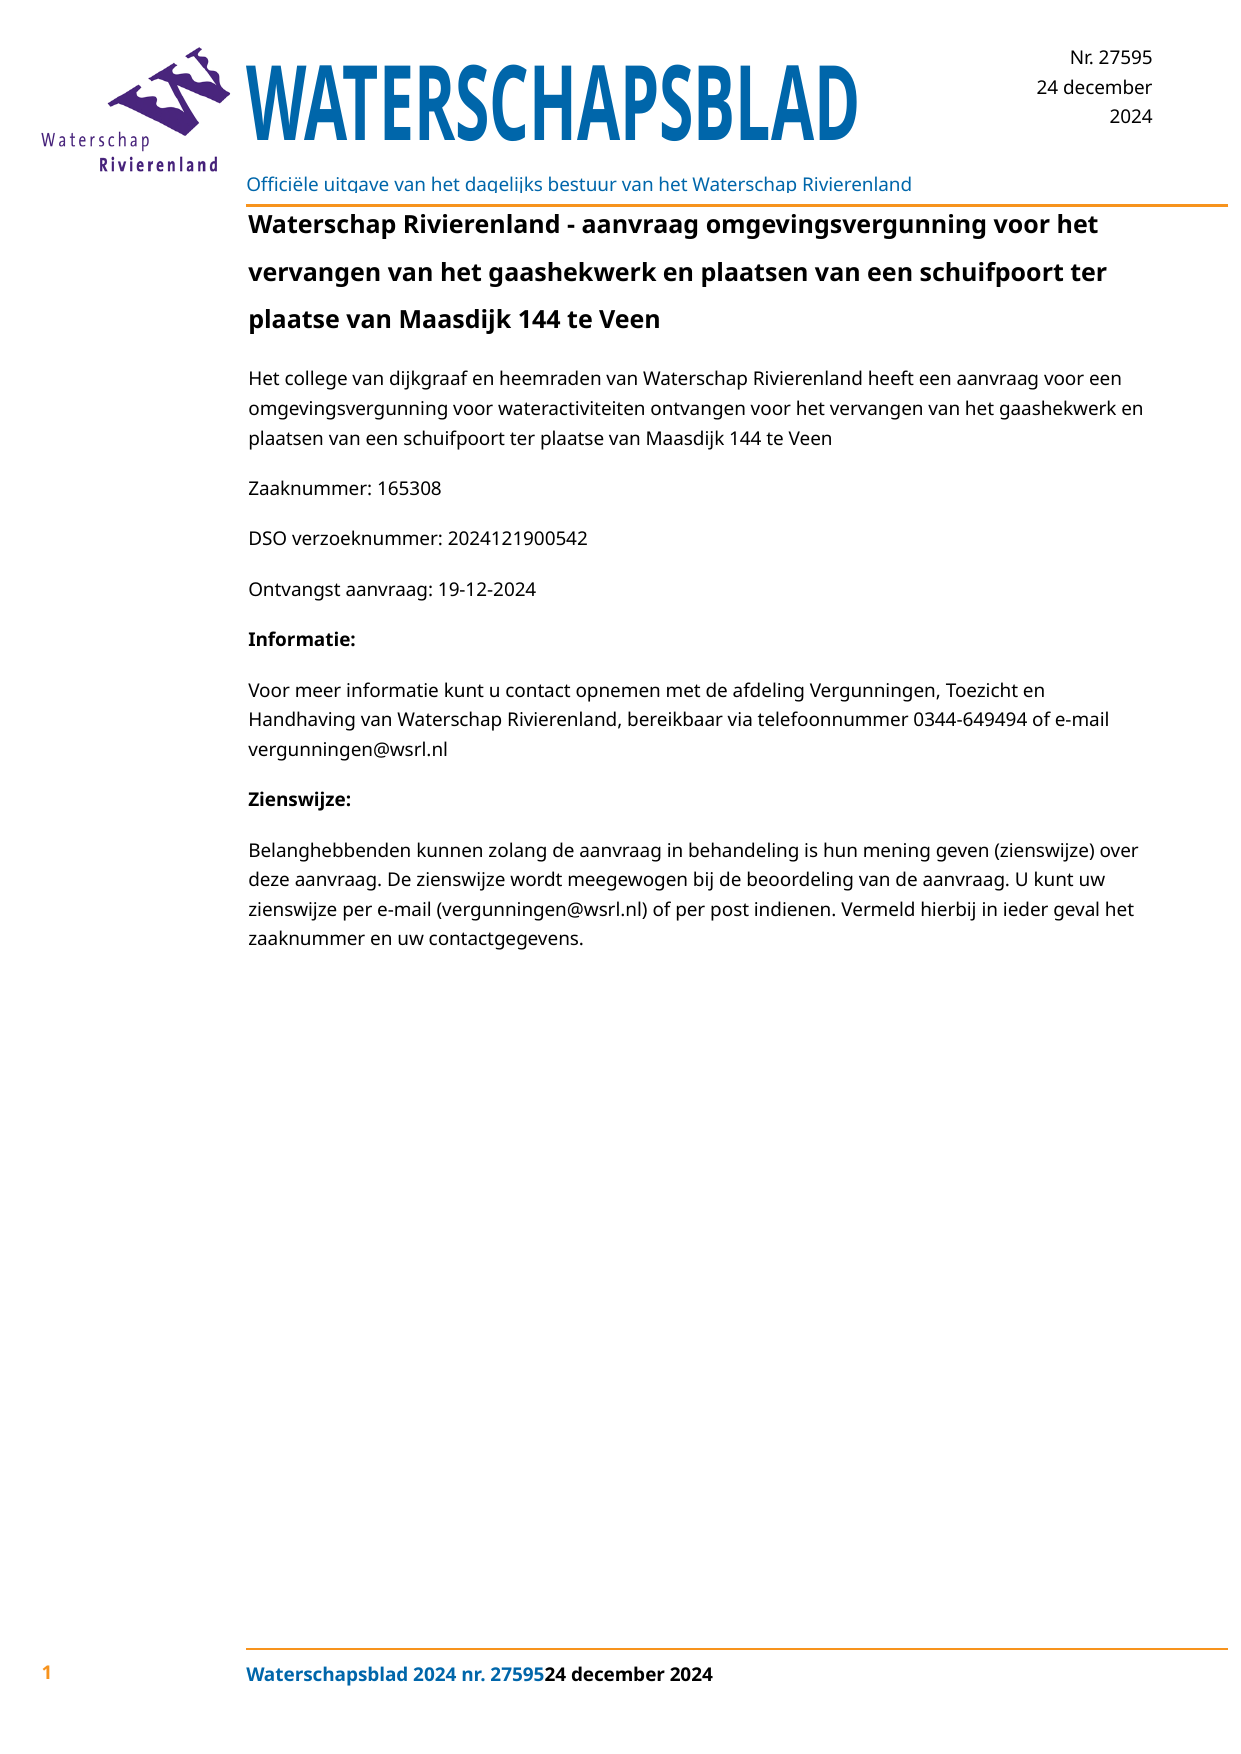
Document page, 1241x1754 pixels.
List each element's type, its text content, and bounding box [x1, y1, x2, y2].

text Waterschap Rivierenland - aanvraag omgevingsvergunning voor het vervangen van het gaashekwerk en plaatsen van een schuifpoort ter plaatse van Maasdijk 144 te Veen [248, 207, 1152, 336]
text Belanghebbenden kunnen zolang de aanvraag in behandeling is hun mening geven (zienswijze) over deze aanvraag. De zienswijze wordt meegewogen bij de beoordeling van de aanvraag. U kunt uw zienswijze per e-mail (vergunningen@wsrl.nl) of per post indienen. Vermeld hierbij in ieder geval het zaaknummer en uw contactgegevens. [248, 837, 1152, 951]
text Informatie: [248, 626, 1152, 652]
text Ontvangst aanvraag: 19-12-2024 [248, 576, 1152, 602]
text Het college van dijkgraaf en heemraden van Waterschap Rivierenland heeft een aanvraag voor een omgevingsvergunning voor wateractiviteiten ontvangen voor het vervangen van het gaashekwerk en plaatsen van een schuifpoort ter plaatse van Maasdijk 144 te Veen [248, 366, 1152, 450]
text Zaaknummer: 165308 [248, 475, 1152, 501]
text DSO verzoeknummer: 2024121900542 [248, 526, 1152, 551]
picture [41, 47, 231, 172]
text Voor meer informatie kunt u contact opnemen met de afdeling Vergunningen, Toezicht en Handhaving van Waterschap Rivierenland, bereikbaar via telefoonnummer 0344-649494 of e-mail vergunningen@wsrl.nl [248, 677, 1152, 762]
text Zienswijze: [248, 786, 1152, 812]
